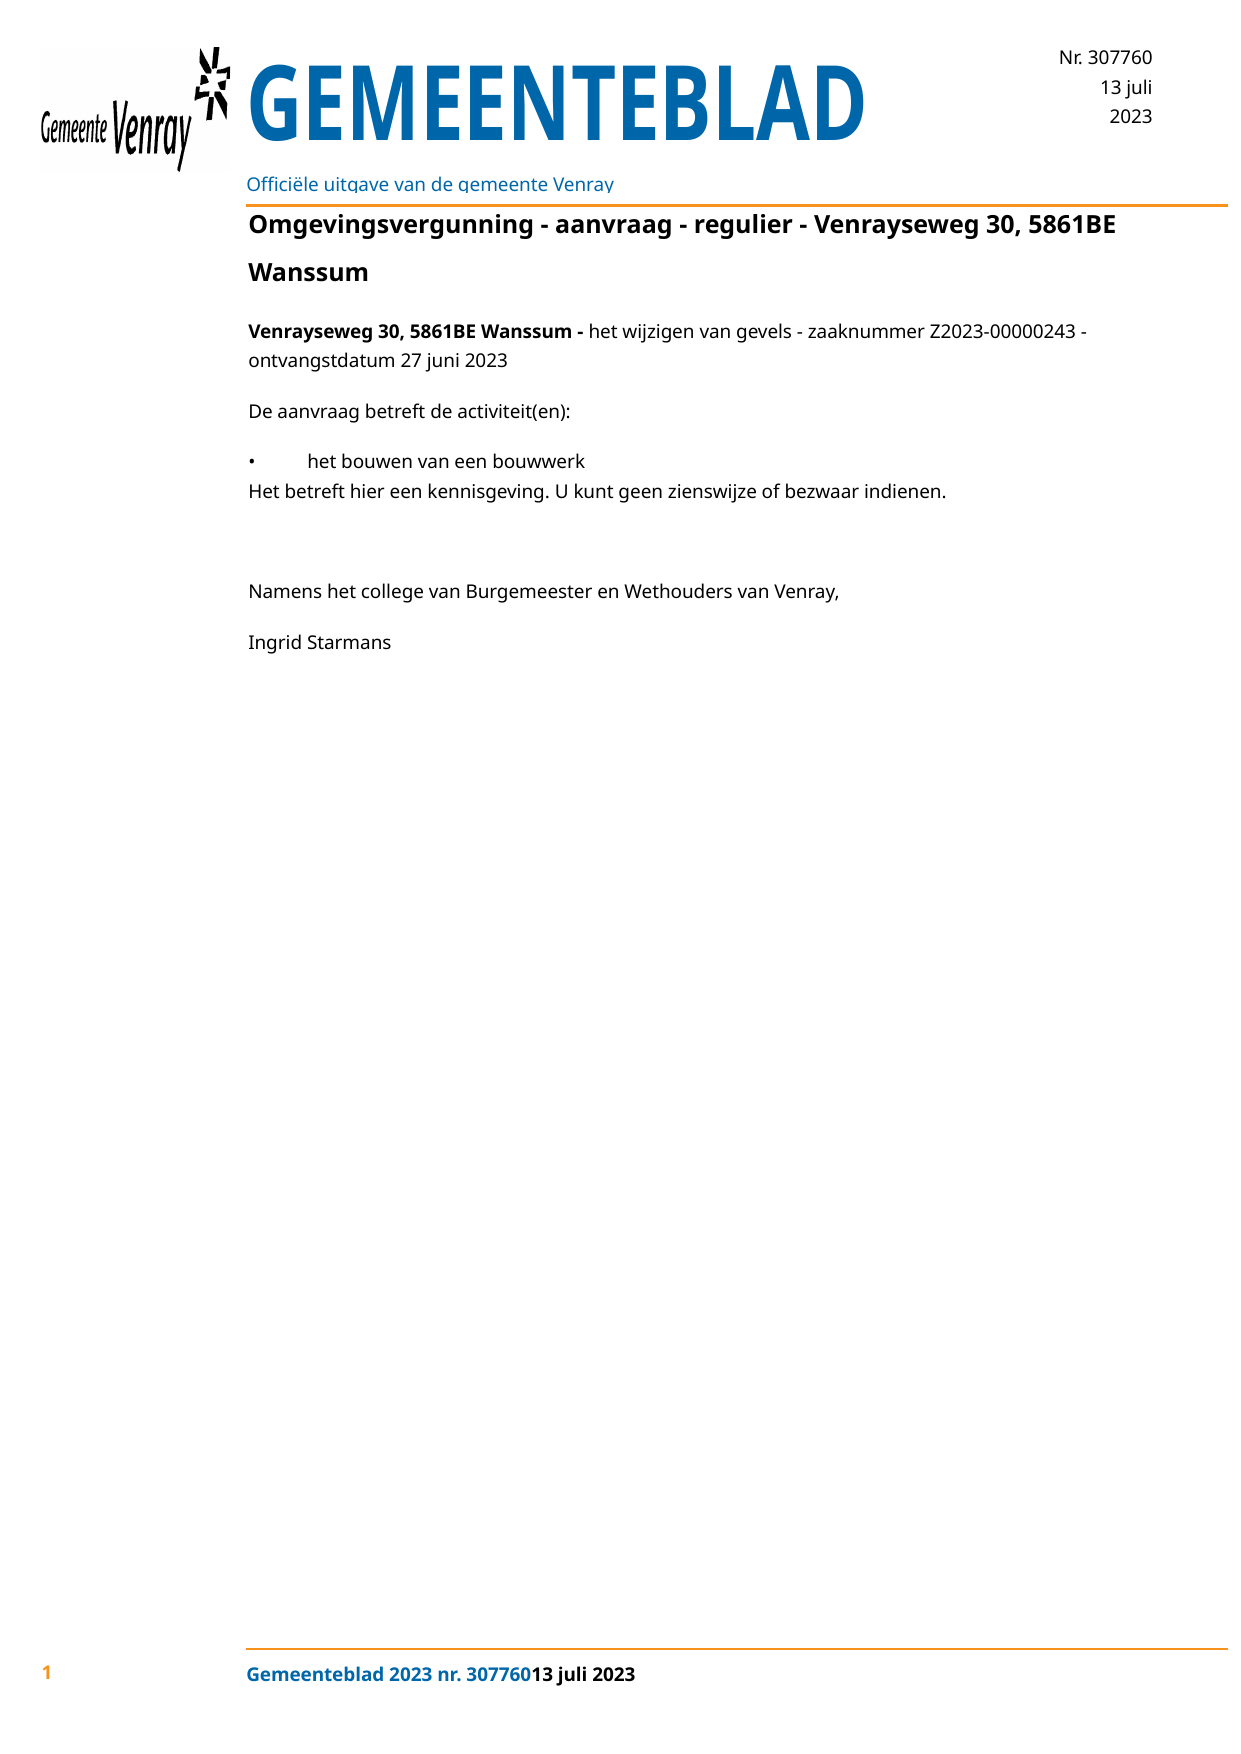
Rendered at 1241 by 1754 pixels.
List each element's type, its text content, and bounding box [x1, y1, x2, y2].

text Omgevingsvergunning - aanvraag - regulier - Venrayseweg 30, 5861BE Wanssum [248, 207, 1152, 288]
picture [41, 47, 231, 172]
text Namens het college van Burgemeester en Wethouders van Venray, [248, 579, 1152, 604]
text De aanvraag betreft de activiteit(en): [248, 398, 1152, 424]
list het bouwen van een bouwwerk [248, 448, 1152, 474]
text Venrayseweg 30, 5861BE Wanssum - het wijzigen van gevels - zaaknummer Z2023-00000243 - ontvangstdatum 27 juni 2023 [248, 318, 1152, 373]
text Ingrid Starmans [248, 629, 1152, 655]
text Het betreft hier een kennisgeving. U kunt geen zienswijze of bezwaar indienen. [248, 478, 1152, 504]
